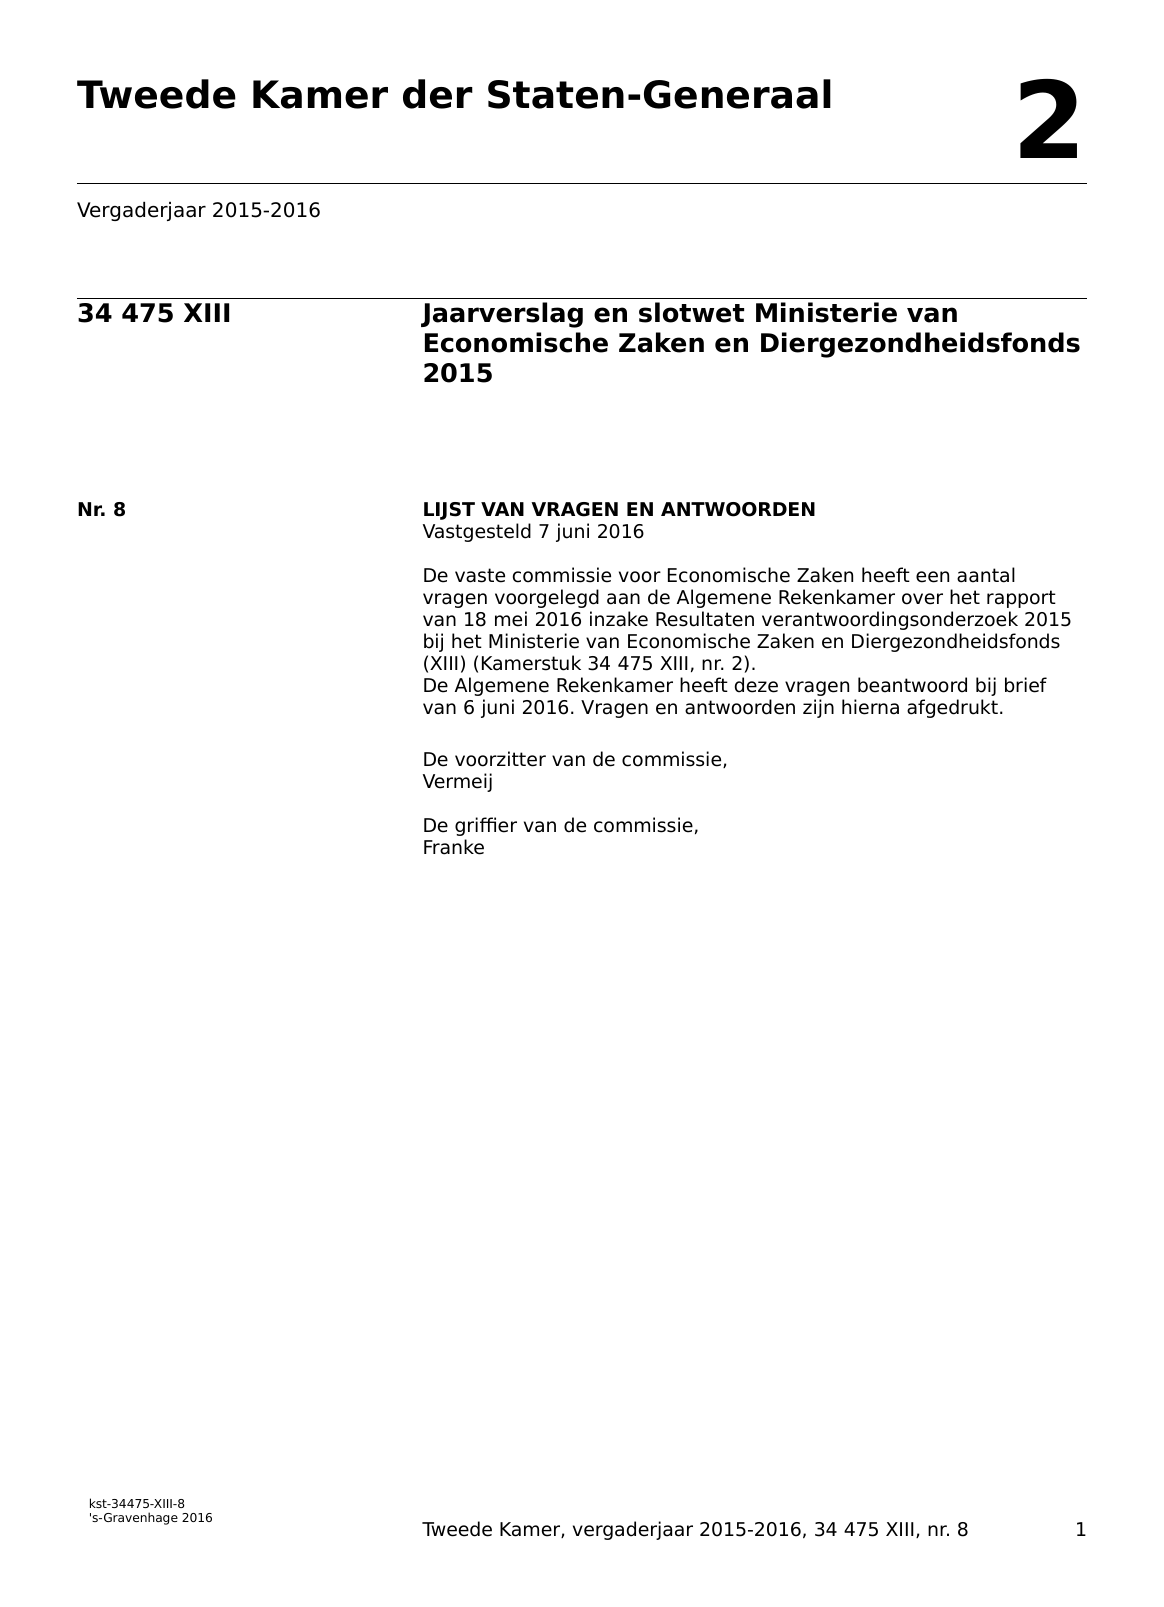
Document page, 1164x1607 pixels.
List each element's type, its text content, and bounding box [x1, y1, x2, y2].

text De vaste commissie voor Economische Zaken heeft een aantal vragen voorgelegd aan de Algemene Rekenkamer over het rapport van 18 mei 2016 inzake Resultaten verantwoordingsonderzoek 2015 bij het Ministerie van Economische Zaken en Diergezondheidsfonds (XIII) (Kamerstuk 34 475 XIII, nr. 2). [422, 565, 1087, 675]
text Vastgesteld 7 juni 2016 [422, 521, 1087, 543]
text De griffier van de commissie, Franke [422, 815, 1087, 859]
text 's-Gravenhage 2016 [88, 1511, 323, 1525]
table_header 2 [886, 59, 1087, 183]
subtitle Nr. 8 LIJST VAN VRAGEN EN ANTWOORDEN [77, 499, 1087, 521]
subtitle 34 475 XIII Jaarverslag en slotwet Ministerie van Economische Zaken en Diergezondheidsfonds 2015 [77, 299, 1087, 388]
text De voorzitter van de commissie, Vermeij [422, 749, 1087, 793]
table_cell Vergaderjaar 2015-2016 [77, 184, 1087, 298]
text De Algemene Rekenkamer heeft deze vragen beantwoord bij brief van 6 juni 2016. Vragen en antwoorden zijn hierna afgedrukt. [422, 675, 1087, 719]
table_header Tweede Kamer der Staten-Generaal [77, 59, 886, 183]
text kst-34475-XIII-8 [88, 1497, 323, 1511]
